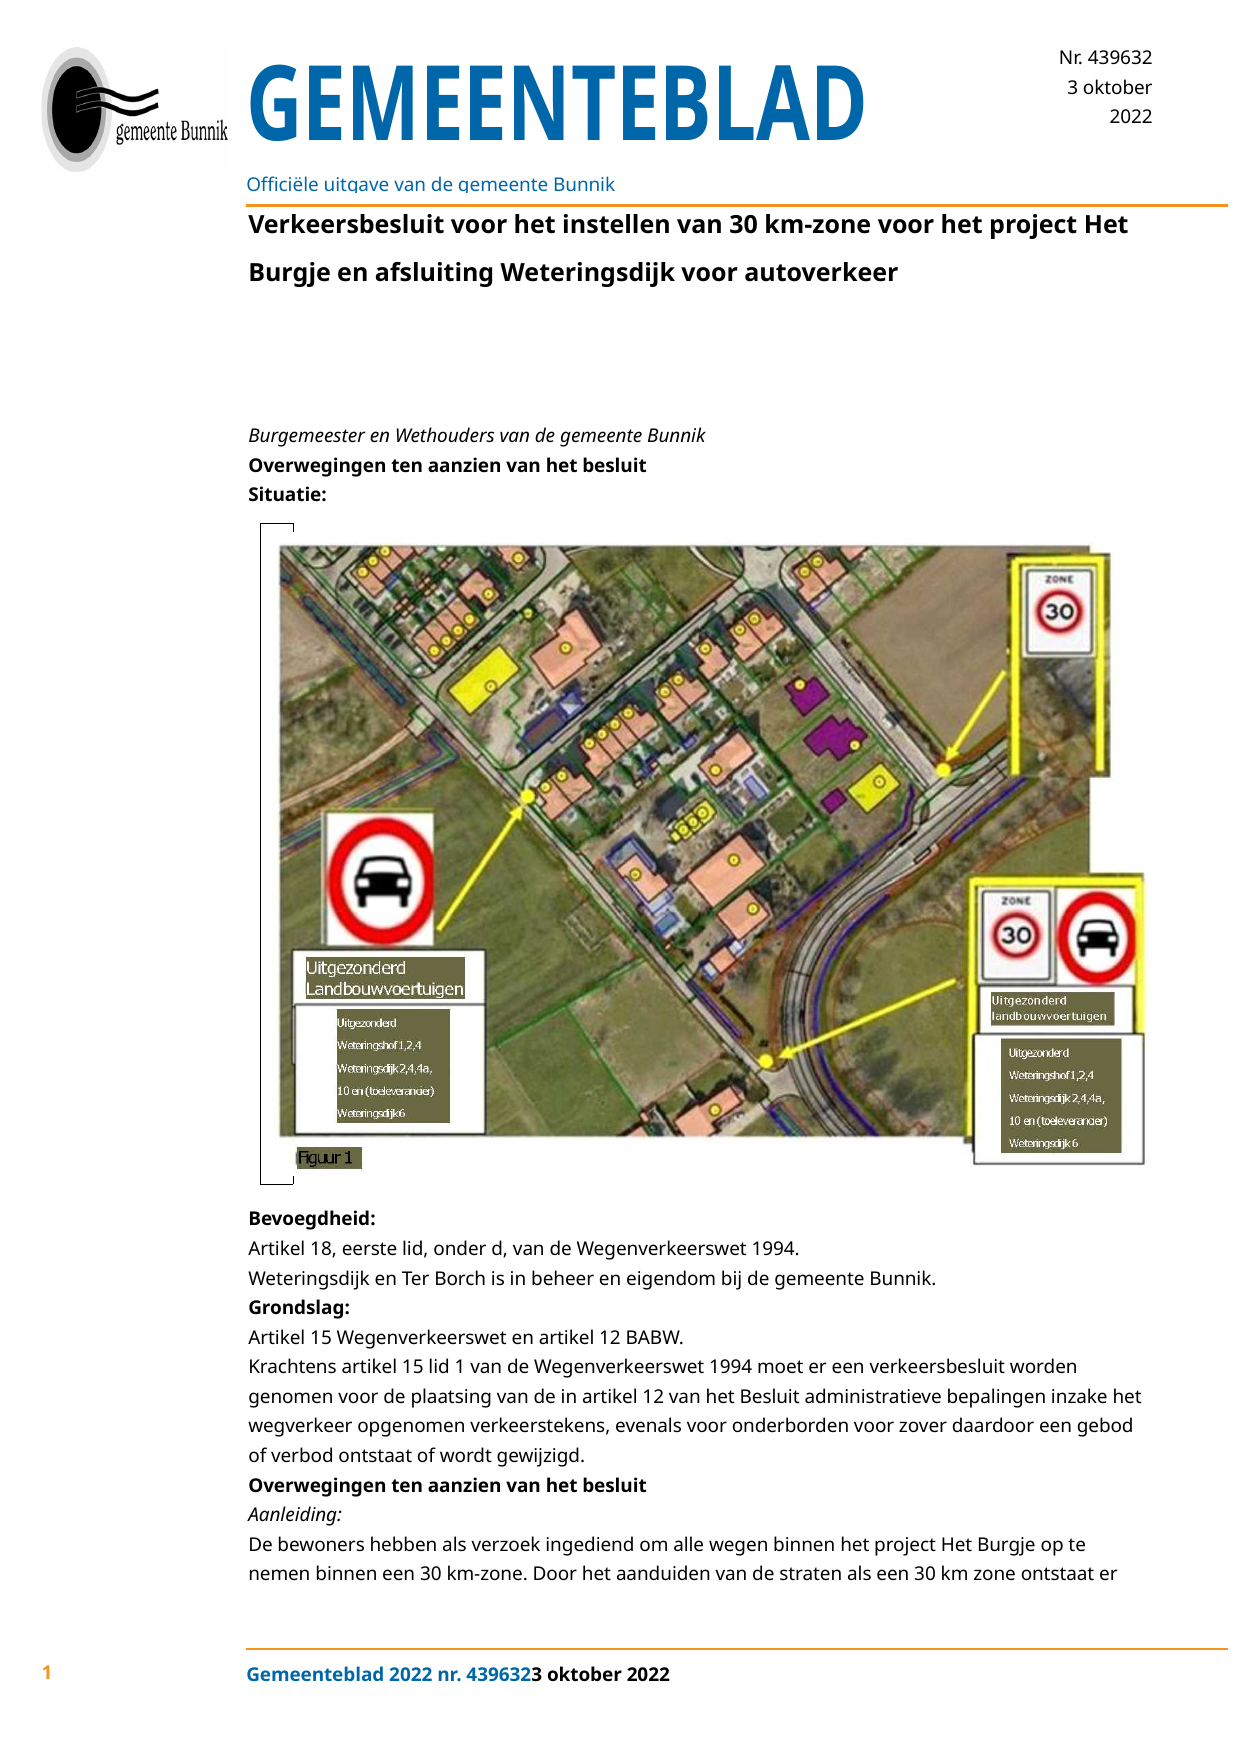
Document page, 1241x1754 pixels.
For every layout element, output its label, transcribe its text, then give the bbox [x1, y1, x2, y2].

text Bevoegdheid: [248, 1206, 1152, 1231]
text Grondslag: [248, 1294, 1152, 1320]
text Artikel 18, eerste lid, onder d, van de Wegenverkeerswet 1994. [248, 1235, 1152, 1261]
text Overwegingen ten aanzien van het besluit [248, 452, 1152, 478]
text Burgemeester en Wethouders van de gemeente Bunnik [248, 422, 1152, 448]
text Artikel 15 Wegenverkeerswet en artikel 12 BABW. [248, 1324, 1152, 1349]
text Verkeersbesluit voor het instellen van 30 km-zone voor het project Het Burgje en afsluiting Weteringsdijk voor autoverkeer [248, 207, 1152, 288]
text Situatie: [248, 482, 1152, 507]
text Weteringsdijk en Ter Borch is in beheer en eigendom bij de gemeente Bunnik. [248, 1265, 1152, 1290]
text Krachtens artikel 15 lid 1 van de Wegenverkeerswet 1994 moet er een verkeersbesluit worden genomen voor de plaatsing van de in artikel 12 van het Besluit administratieve bepalingen inzake het wegverkeer opgenomen verkeerstekens, evenals voor onderborden voor zover daardoor een gebod of verbod ontstaat of wordt gewijzigd. [248, 1353, 1152, 1468]
text Aanleiding: [248, 1501, 1152, 1527]
picture [41, 47, 231, 172]
picture [268, 532, 1155, 1176]
text Overwegingen ten aanzien van het besluit [248, 1472, 1152, 1497]
text De bewoners hebben als verzoek ingediend om alle wegen binnen het project Het Burgje op te nemen binnen een 30 km-zone. Door het aanduiden van de straten als een 30 km zone ontstaat er [248, 1531, 1152, 1586]
